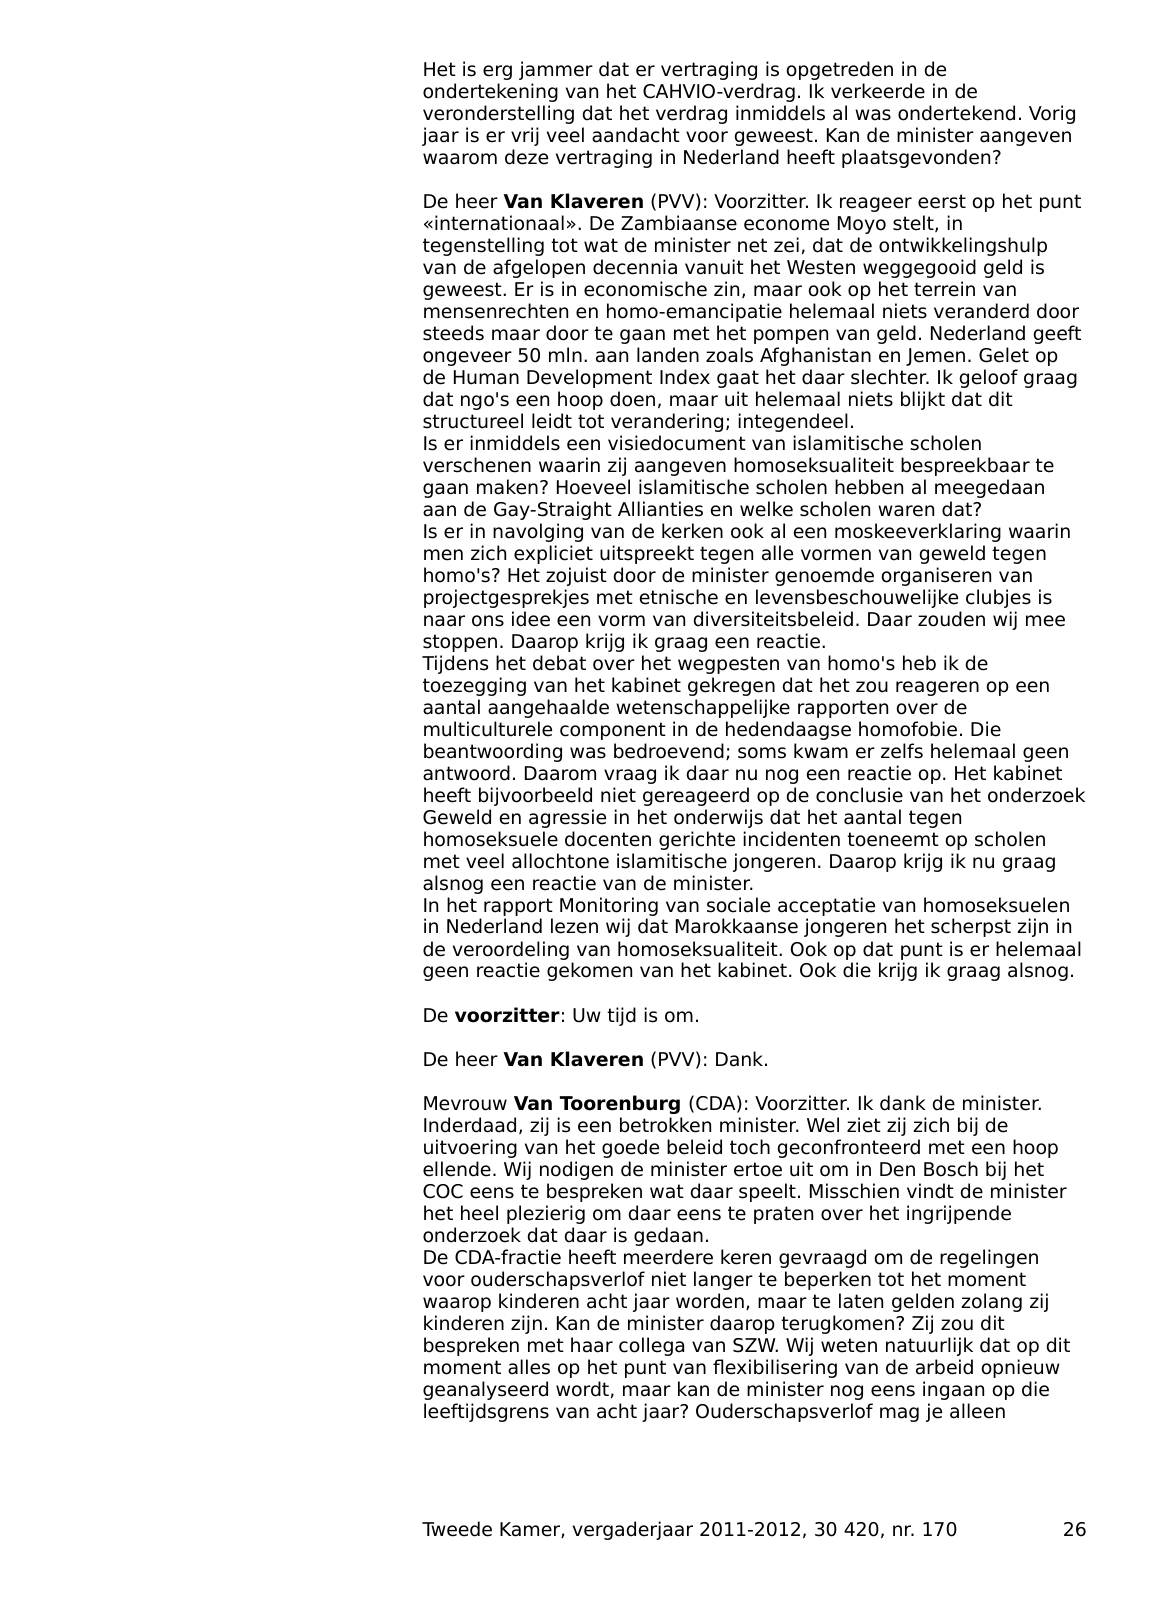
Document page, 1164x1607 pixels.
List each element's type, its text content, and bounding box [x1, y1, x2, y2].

text Het is erg jammer dat er vertraging is opgetreden in de ondertekening van het CAHVIO-verdrag. Ik verkeerde in de veronderstelling dat het verdrag inmiddels al was ondertekend. Vorig jaar is er vrij veel aandacht voor geweest. Kan de minister aangeven waarom deze vertraging in Nederland heeft plaatsgevonden? [422, 59, 1087, 169]
text Is er inmiddels een visiedocument van islamitische scholen verschenen waarin zij aangeven homoseksualiteit bespreekbaar te gaan maken? Hoeveel islamitische scholen hebben al meegedaan aan de Gay-Straight Allianties en welke scholen waren dat? [422, 433, 1087, 521]
text De heer Van Klaveren (PVV): Dank. [422, 1049, 1087, 1071]
text In het rapport Monitoring van sociale acceptatie van homoseksuelen in Nederland lezen wij dat Marokkaanse jongeren het scherpst zijn in de veroordeling van homoseksualiteit. Ook op dat punt is er helemaal geen reactie gekomen van het kabinet. Ook die krijg ik graag alsnog. [422, 894, 1087, 982]
text De voorzitter: Uw tijd is om. [422, 1004, 1087, 1027]
text De CDA-fractie heeft meerdere keren gevraagd om de regelingen voor ouderschapsverlof niet langer te beperken tot het moment waarop kinderen acht jaar worden, maar te laten gelden zolang zij kinderen zijn. Kan de minister daarop terugkomen? Zij zou dit bespreken met haar collega van SZW. Wij weten natuurlijk dat op dit moment alles op het punt van flexibilisering van de arbeid opnieuw geanalyseerd wordt, maar kan de minister nog eens ingaan op die leeftijdsgrens van acht jaar? Ouderschapsverlof mag je alleen [422, 1247, 1087, 1423]
text Is er in navolging van de kerken ook al een moskeeverklaring waarin men zich expliciet uitspreekt tegen alle vormen van geweld tegen homo's? Het zojuist door de minister genoemde organiseren van projectgesprekjes met etnische en levensbeschouwelijke clubjes is naar ons idee een vorm van diversiteitsbeleid. Daar zouden wij mee stoppen. Daarop krijg ik graag een reactie. [422, 521, 1087, 653]
text Mevrouw Van Toorenburg (CDA): Voorzitter. Ik dank de minister. Inderdaad, zij is een betrokken minister. Wel ziet zij zich bij de uitvoering van het goede beleid toch geconfronteerd met een hoop ellende. Wij nodigen de minister ertoe uit om in Den Bosch bij het COC eens te bespreken wat daar speelt. Misschien vindt de minister het heel plezierig om daar eens te praten over het ingrijpende onderzoek dat daar is gedaan. [422, 1093, 1087, 1247]
text Tijdens het debat over het wegpesten van homo's heb ik de toezegging van het kabinet gekregen dat het zou reageren op een aantal aangehaalde wetenschappelijke rapporten over de multiculturele component in de hedendaagse homofobie. Die beantwoording was bedroevend; soms kwam er zelfs helemaal geen antwoord. Daarom vraag ik daar nu nog een reactie op. Het kabinet heeft bijvoorbeeld niet gereageerd op de conclusie van het onderzoek Geweld en agressie in het onderwijs dat het aantal tegen homoseksuele docenten gerichte incidenten toeneemt op scholen met veel allochtone islamitische jongeren. Daarop krijg ik nu graag alsnog een reactie van de minister. [422, 653, 1087, 894]
text De heer Van Klaveren (PVV): Voorzitter. Ik reageer eerst op het punt «internationaal». De Zambiaanse econome Moyo stelt, in tegenstelling tot wat de minister net zei, dat de ontwikkelingshulp van de afgelopen decennia vanuit het Westen weggegooid geld is geweest. Er is in economische zin, maar ook op het terrein van mensenrechten en homo-emancipatie helemaal niets veranderd door steeds maar door te gaan met het pompen van geld. Nederland geeft ongeveer 50 mln. aan landen zoals Afghanistan en Jemen. Gelet op de Human Development Index gaat het daar slechter. Ik geloof graag dat ngo's een hoop doen, maar uit helemaal niets blijkt dat dit structureel leidt tot verandering; integendeel. [422, 191, 1087, 433]
